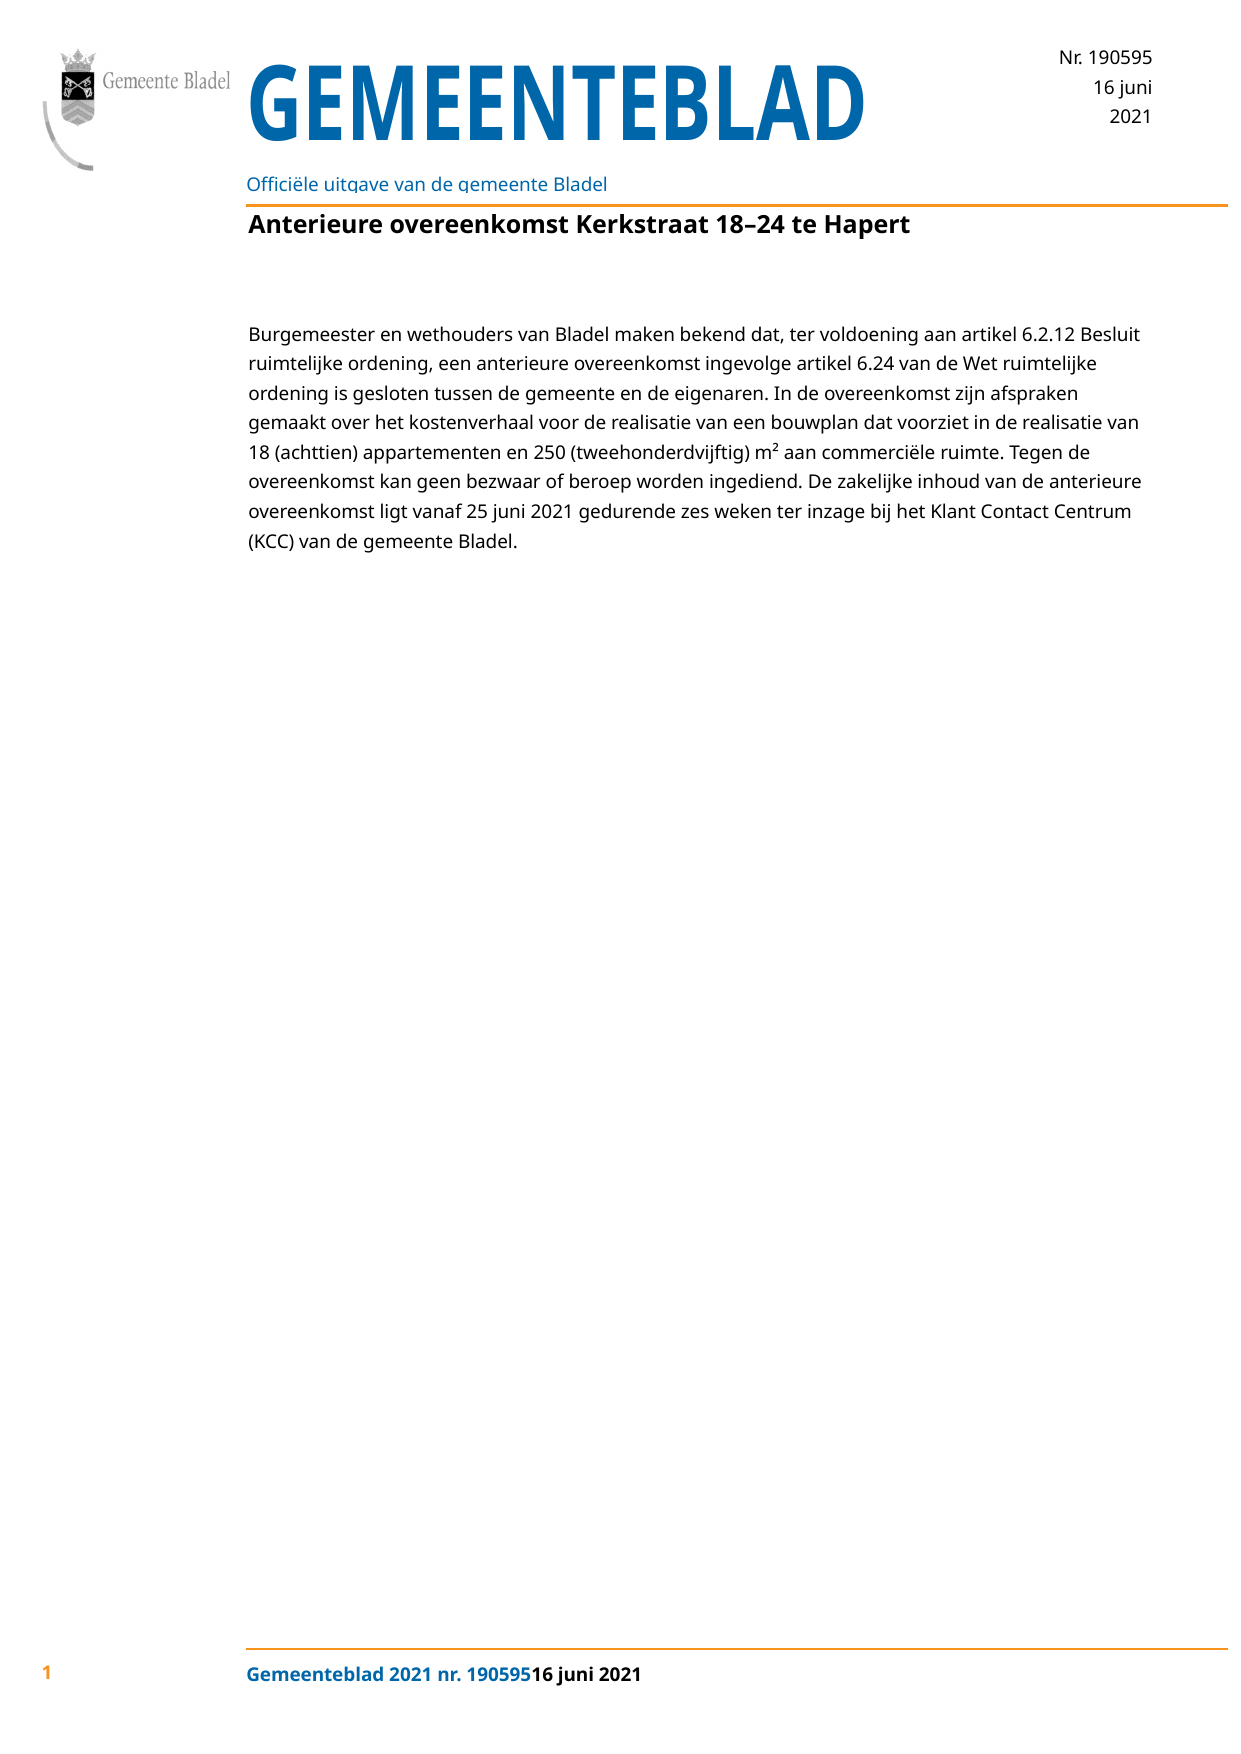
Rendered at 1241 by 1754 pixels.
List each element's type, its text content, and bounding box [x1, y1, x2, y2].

text Burgemeester en wethouders van Bladel maken bekend dat, ter voldoening aan artikel 6.2.12 Besluit ruimtelijke ordening, een anterieure overeenkomst ingevolge artikel 6.24 van de Wet ruimtelijke ordening is gesloten tussen de gemeente en de eigenaren. In de overeenkomst zijn afspraken gemaakt over het kostenverhaal voor de realisatie van een bouwplan dat voorziet in de realisatie van 18 (achttien) appartementen en 250 (tweehonderdvijftig) m² aan commerciële ruimte. Tegen de overeenkomst kan geen bezwaar of beroep worden ingediend. De zakelijke inhoud van de anterieure overeenkomst ligt vanaf 25 juni 2021 gedurende zes weken ter inzage bij het Klant Contact Centrum (KCC) van de gemeente Bladel. [248, 321, 1152, 553]
picture [41, 47, 231, 172]
text Anterieure overeenkomst Kerkstraat 18–24 te Hapert [248, 207, 1152, 241]
